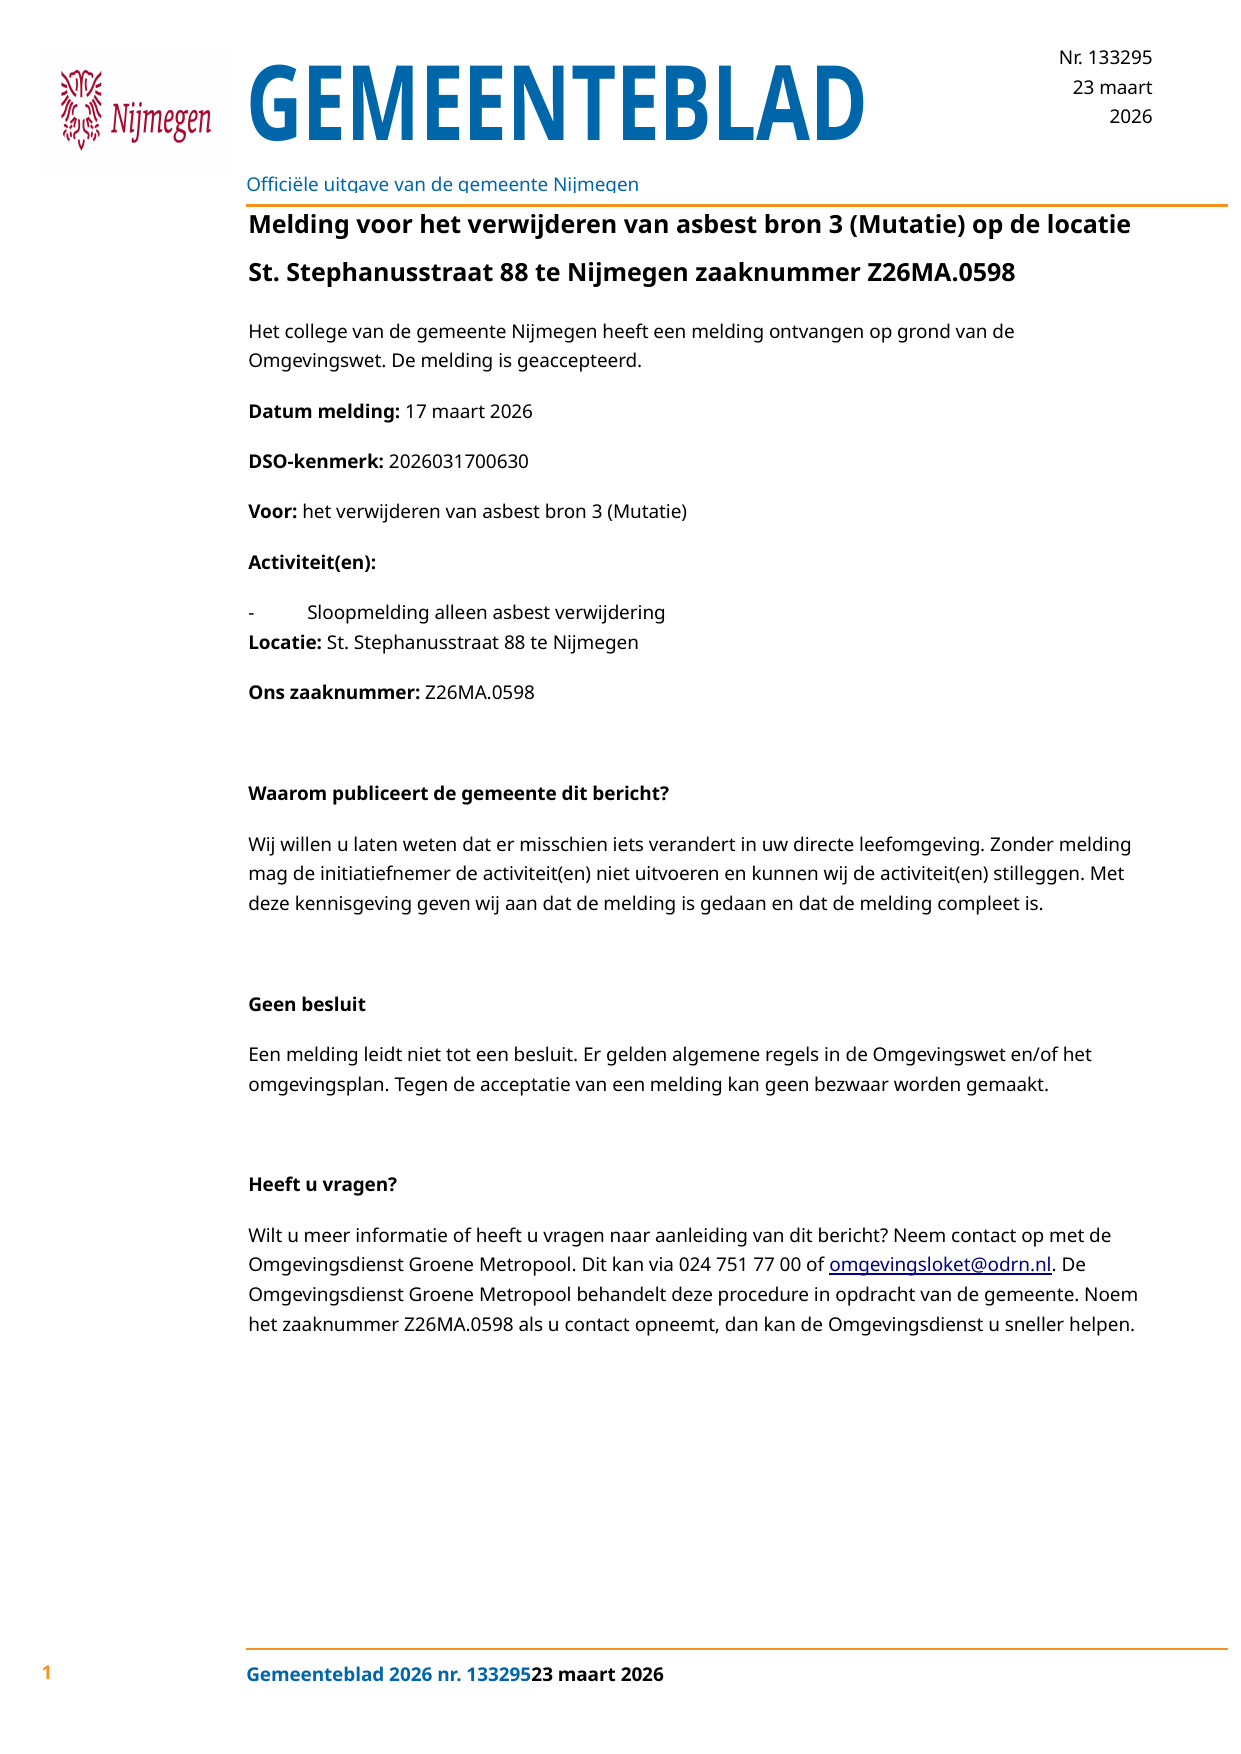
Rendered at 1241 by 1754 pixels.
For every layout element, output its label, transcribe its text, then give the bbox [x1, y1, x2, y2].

text Voor: het verwijderen van asbest bron 3 (Mutatie) [248, 499, 1152, 524]
text Locatie: St. Stephanusstraat 88 te Nijmegen [248, 629, 1152, 655]
text Heeft u vragen? [248, 1172, 1152, 1197]
text Wij willen u laten weten dat er misschien iets verandert in uw directe leefomgeving. Zonder melding mag de initiatiefnemer de activiteit(en) niet uitvoeren en kunnen wij de activiteit(en) stilleggen. Met deze kennisgeving geven wij aan dat de melding is gedaan en dat de melding compleet is. [248, 831, 1152, 916]
text Waarom publiceert de gemeente dit bericht? [248, 780, 1152, 806]
text Activiteit(en): [248, 549, 1152, 575]
picture [41, 47, 231, 172]
list Sloopmelding alleen asbest verwijdering [248, 599, 1152, 625]
text Ons zaaknummer: Z26MA.0598 [248, 679, 1152, 705]
text Melding voor het verwijderen van asbest bron 3 (Mutatie) op de locatie St. Stephanusstraat 88 te Nijmegen zaaknummer Z26MA.0598 [248, 207, 1152, 288]
text Een melding leidt niet tot een besluit. Er gelden algemene regels in de Omgevingswet en/of het omgevingsplan. Tegen de acceptatie van een melding kan geen bezwaar worden gemaakt. [248, 1041, 1152, 1097]
text Geen besluit [248, 991, 1152, 1017]
text DSO-kenmerk: 2026031700630 [248, 448, 1152, 474]
text Datum melding: 17 maart 2026 [248, 398, 1152, 424]
text Wilt u meer informatie of heeft u vragen naar aanleiding van dit bericht? Neem contact op met de Omgevingsdienst Groene Metropool. Dit kan via 024 751 77 00 of omgevingsloket@odrn.nl. De Omgevingsdienst Groene Metropool behandelt deze procedure in opdracht van de gemeente. Noem het zaaknummer Z26MA.0598 als u contact opneemt, dan kan de Omgevingsdienst u sneller helpen. [248, 1222, 1152, 1337]
text Het college van de gemeente Nijmegen heeft een melding ontvangen op grond van de Omgevingswet. De melding is geaccepteerd. [248, 318, 1152, 373]
